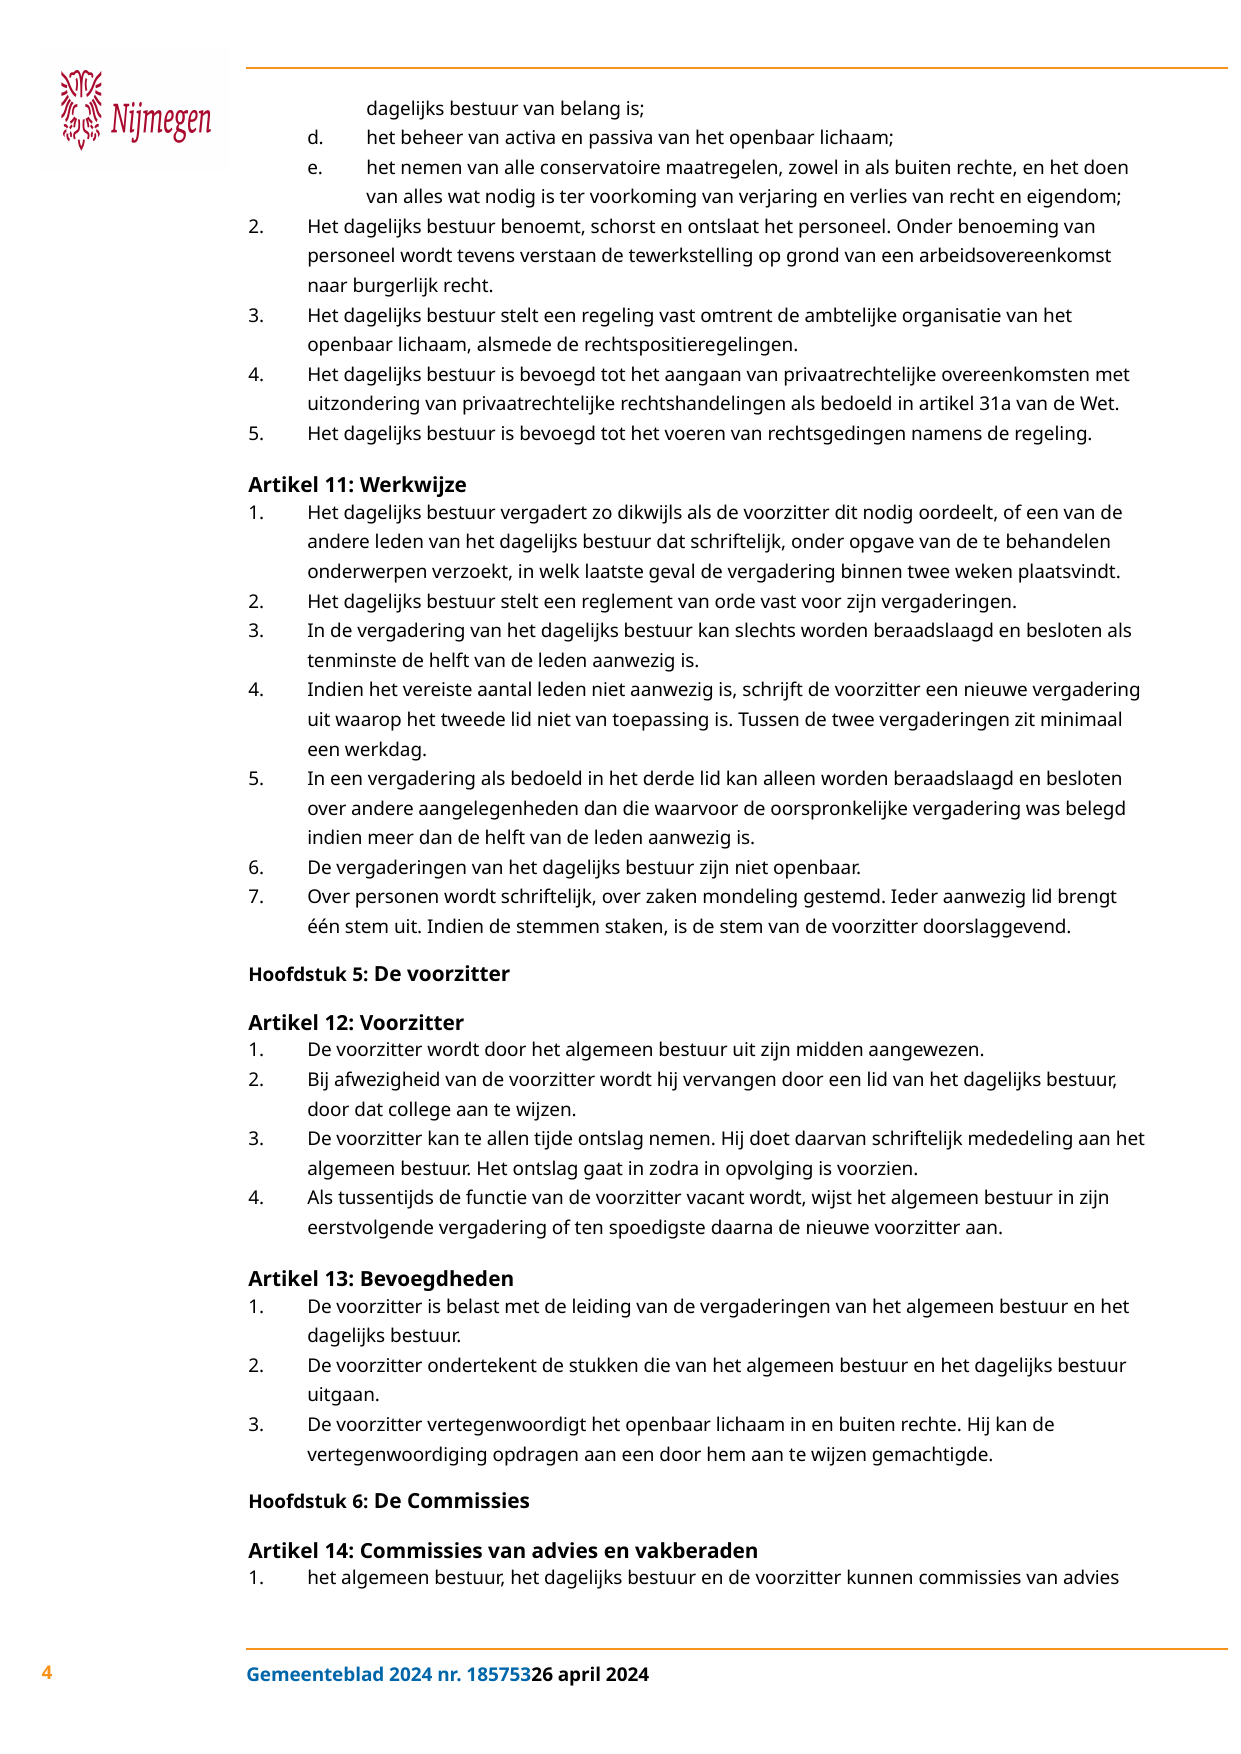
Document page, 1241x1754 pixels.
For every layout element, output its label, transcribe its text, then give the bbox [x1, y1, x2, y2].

list De voorzitter is belast met de leiding van de vergaderingen van het algemeen bestuur en het dagelijks bestuur. [248, 1293, 1152, 1348]
list Het dagelijks bestuur vergadert zo dikwijls als de voorzitter dit nodig oordeelt, of een van de andere leden van het dagelijks bestuur dat schriftelijk, onder opgave van de te behandelen onderwerpen verzoekt, in welk laatste geval de vergadering binnen twee weken plaatsvindt. [248, 499, 1152, 584]
list De vergaderingen van het dagelijks bestuur zijn niet openbaar. [248, 854, 1152, 880]
list Het dagelijks bestuur stelt een reglement van orde vast voor zijn vergaderingen. [248, 588, 1152, 613]
list In de vergadering van het dagelijks bestuur kan slechts worden beraadslaagd en besloten als tenminste de helft van de leden aanwezig is. [248, 617, 1152, 673]
list De voorzitter wordt door het algemeen bestuur uit zijn midden aangewezen. [248, 1037, 1152, 1062]
list Over personen wordt schriftelijk, over zaken mondeling gestemd. Ieder aanwezig lid brengt één stem uit. Indien de stemmen staken, is de stem van de voorzitter doorslaggevend. [248, 884, 1152, 939]
list De voorzitter ondertekent de stukken die van het algemeen bestuur en het dagelijks bestuur uitgaan. [248, 1352, 1152, 1407]
list Bij afwezigheid van de voorzitter wordt hij vervangen door een lid van het dagelijks bestuur, door dat college aan te wijzen. [248, 1066, 1152, 1121]
list het algemeen bestuur, het dagelijks bestuur en de voorzitter kunnen commissies van advies [248, 1564, 1152, 1590]
list In een vergadering als bedoeld in het derde lid kan alleen worden beraadslaagd en besloten over andere aangelegenheden dan die waarvoor de oorspronkelijke vergadering was belegd indien meer dan de helft van de leden aanwezig is. [248, 765, 1152, 850]
list De voorzitter kan te allen tijde ontslag nemen. Hij doet daarvan schriftelijk mededeling aan het algemeen bestuur. Het ontslag gaat in zodra in opvolging is voorzien. [248, 1125, 1152, 1181]
list Als tussentijds de functie van de voorzitter vacant wordt, wijst het algemeen bestuur in zijn eerstvolgende vergadering of ten spoedigste daarna de nieuwe voorzitter aan. [248, 1184, 1152, 1240]
list het nemen van alle conservatoire maatregelen, zowel in als buiten rechte, en het doen van alles wat nodig is ter voorkoming van verjaring en verlies van recht en eigendom; [307, 154, 1152, 209]
text Artikel 14: Commissies van advies en vakberaden [248, 1536, 1152, 1564]
text Artikel 12: Voorzitter [248, 1008, 1152, 1037]
text Artikel 13: Bevoegdheden [248, 1264, 1152, 1293]
text Hoofdstuk 5: De voorzitter [248, 959, 1152, 987]
list Het dagelijks bestuur is bevoegd tot het aangaan van privaatrechtelijke overeenkomsten met uitzondering van privaatrechtelijke rechtshandelingen als bedoeld in artikel 31a van de Wet. [248, 361, 1152, 416]
list het beheer van activa en passiva van het openbaar lichaam; [307, 124, 1152, 150]
text Artikel 11: Werkwijze [248, 471, 1152, 499]
text Hoofdstuk 6: De Commissies [248, 1486, 1152, 1515]
list dagelijks bestuur van belang is; [307, 95, 1152, 121]
list De voorzitter vertegenwoordigt het openbaar lichaam in en buiten rechte. Hij kan de vertegenwoordiging opdragen aan een door hem aan te wijzen gemachtigde. [248, 1411, 1152, 1467]
picture [41, 47, 231, 172]
list Indien het vereiste aantal leden niet aanwezig is, schrijft de voorzitter een nieuwe vergadering uit waarop het tweede lid niet van toepassing is. Tussen de twee vergaderingen zit minimaal een werkdag. [248, 677, 1152, 761]
list Het dagelijks bestuur stelt een regeling vast omtrent de ambtelijke organisatie van het openbaar lichaam, alsmede de rechtspositieregelingen. [248, 302, 1152, 357]
list Het dagelijks bestuur is bevoegd tot het voeren van rechtsgedingen namens de regeling. [248, 420, 1152, 446]
list Het dagelijks bestuur benoemt, schorst en ontslaat het personeel. Onder benoeming van personeel wordt tevens verstaan de tewerkstelling op grond van een arbeidsovereenkomst naar burgerlijk recht. [248, 213, 1152, 298]
